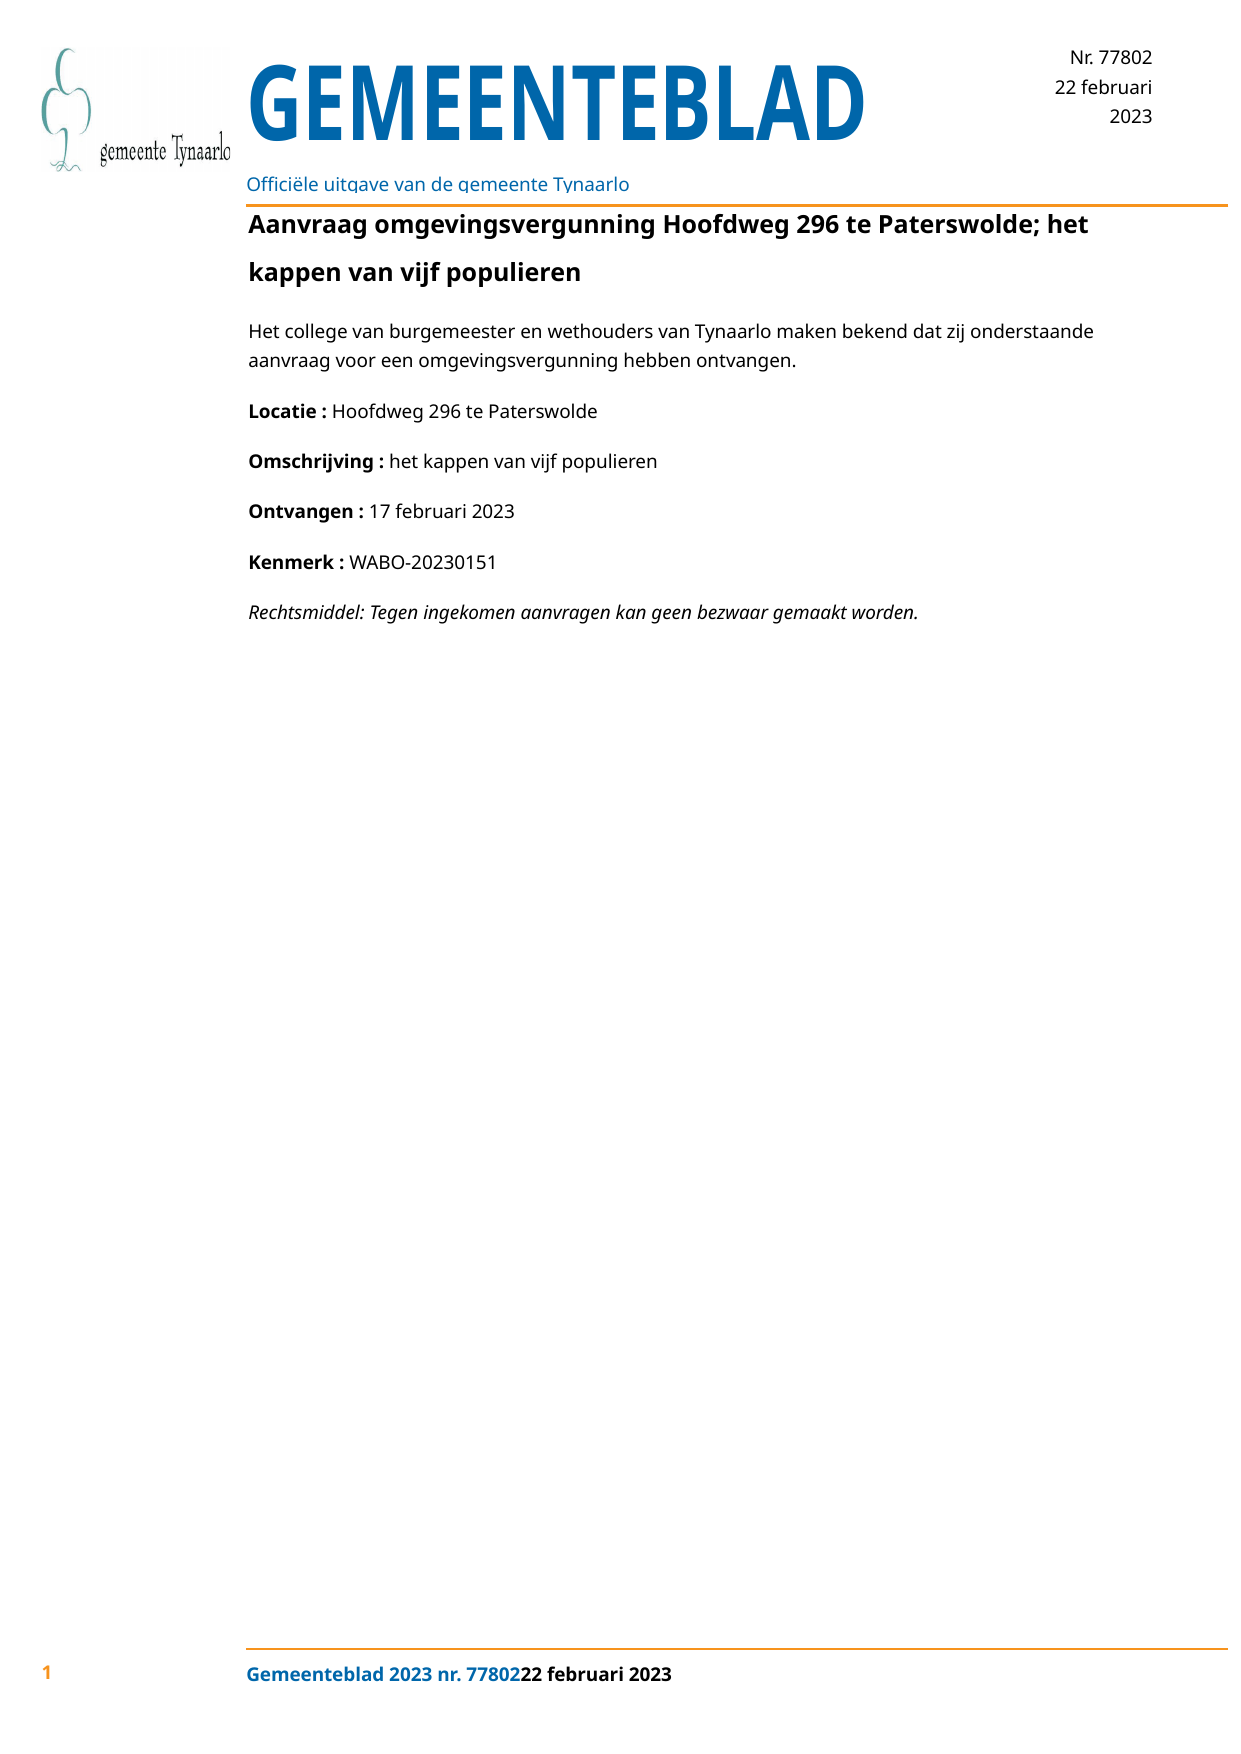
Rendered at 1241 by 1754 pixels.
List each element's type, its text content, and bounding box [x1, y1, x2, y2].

text Het college van burgemeester en wethouders van Tynaarlo maken bekend dat zij onderstaande aanvraag voor een omgevingsvergunning hebben ontvangen. [248, 318, 1152, 373]
text Omschrijving : het kappen van vijf populieren [248, 448, 1152, 474]
text Locatie : Hoofdweg 296 te Paterswolde [248, 398, 1152, 424]
picture [41, 47, 231, 172]
text Ontvangen : 17 februari 2023 [248, 499, 1152, 524]
text Rechtsmiddel: Tegen ingekomen aanvragen kan geen bezwaar gemaakt worden. [248, 599, 1152, 625]
text Aanvraag omgevingsvergunning Hoofdweg 296 te Paterswolde; het kappen van vijf populieren [248, 207, 1152, 288]
text Kenmerk : WABO-20230151 [248, 549, 1152, 575]
